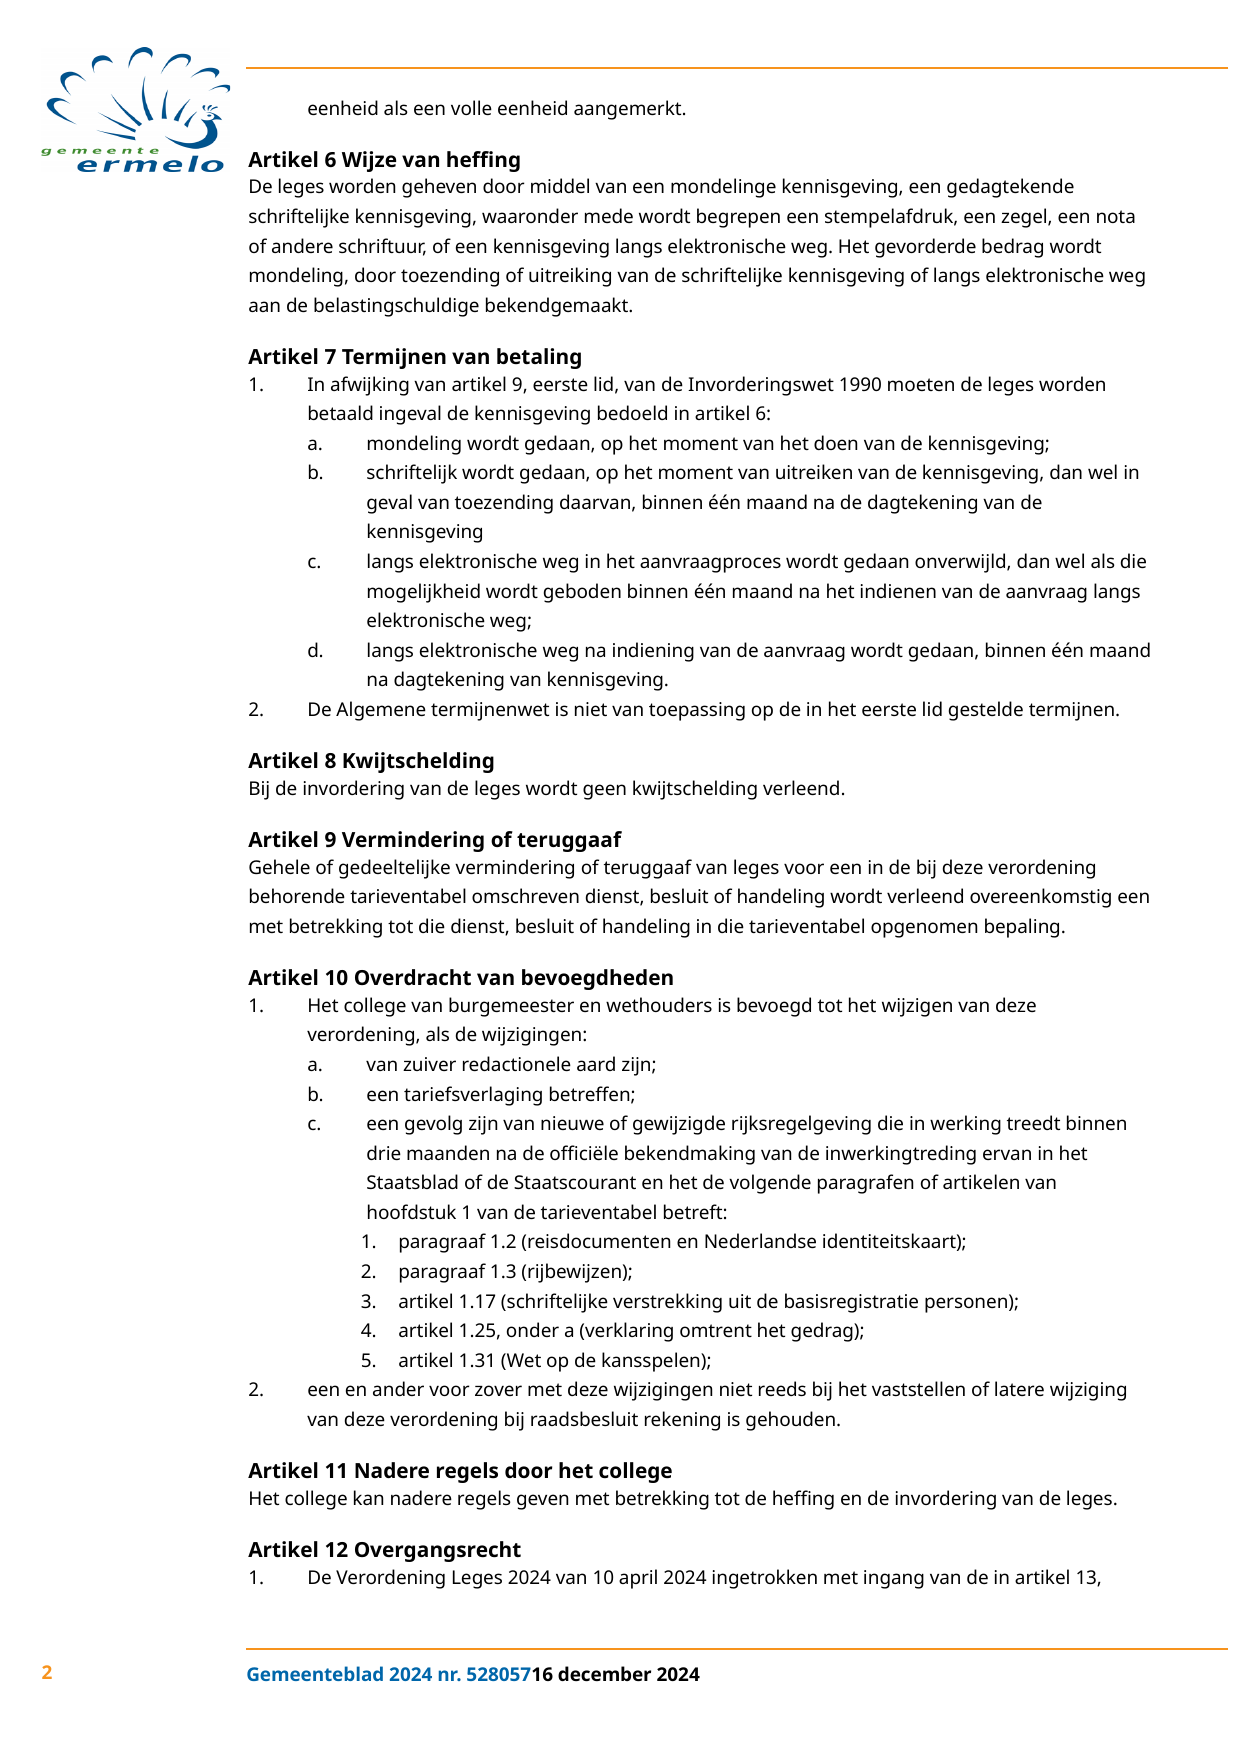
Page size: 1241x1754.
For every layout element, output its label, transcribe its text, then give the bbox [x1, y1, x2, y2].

list paragraaf 1.3 (rijbewijzen); [361, 1258, 1152, 1284]
text De leges worden geheven door middel van een mondelinge kennisgeving, een gedagtekende schriftelijke kennisgeving, waaronder mede wordt begrepen een stempelafdruk, een zegel, een nota of andere schriftuur, of een kennisgeving langs elektronische weg. Het gevorderde bedrag wordt mondeling, door toezending of uitreiking van de schriftelijke kennisgeving of langs elektronische weg aan de belastingschuldige bekendgemaakt. [248, 174, 1152, 318]
text Artikel 10 Overdracht van bevoegdheden [248, 963, 1152, 992]
text Artikel 7 Termijnen van betaling [248, 342, 1152, 371]
list De Algemene termijnenwet is niet van toepassing op de in het eerste lid gestelde termijnen. [248, 696, 1152, 722]
list van zuiver redactionele aard zijn; [307, 1051, 1152, 1077]
list artikel 1.31 (Wet op de kansspelen); [361, 1347, 1152, 1373]
list Het college van burgemeester en wethouders is bevoegd tot het wijzigen van deze verordening, als de wijzigingen: [248, 992, 1152, 1047]
text Artikel 8 Kwijtschelding [248, 747, 1152, 775]
picture [41, 47, 231, 172]
text Artikel 9 Vermindering of teruggaaf [248, 826, 1152, 854]
list langs elektronische weg na indiening van de aanvraag wordt gedaan, binnen één maand na dagtekening van kennisgeving. [307, 637, 1152, 692]
list een en ander voor zover met deze wijzigingen niet reeds bij het vaststellen of latere wijziging van deze verordening bij raadsbesluit rekening is gehouden. [248, 1377, 1152, 1432]
text Artikel 6 Wijze van heffing [248, 145, 1152, 174]
list paragraaf 1.2 (reisdocumenten en Nederlandse identiteitskaart); [361, 1229, 1152, 1254]
list een tariefsverlaging betreffen; [307, 1081, 1152, 1106]
text Artikel 12 Overgangsrecht [248, 1535, 1152, 1564]
text Bij de invordering van de leges wordt geen kwijtschelding verleend. [248, 775, 1152, 801]
text Het college kan nadere regels geven met betrekking tot de heffing en de invordering van de leges. [248, 1485, 1152, 1511]
text Gehele of gedeeltelijke vermindering of teruggaaf van leges voor een in de bij deze verordening behorende tarieventabel omschreven dienst, besluit of handeling wordt verleend overeenkomstig een met betrekking tot die dienst, besluit of handeling in die tarieventabel opgenomen bepaling. [248, 854, 1152, 939]
text Artikel 11 Nadere regels door het college [248, 1457, 1152, 1485]
list eenheid als een volle eenheid aangemerkt. [248, 95, 1152, 121]
list artikel 1.17 (schriftelijke verstrekking uit de basisregistratie personen); [361, 1288, 1152, 1313]
list een gevolg zijn van nieuwe of gewijzigde rijksregelgeving die in werking treedt binnen drie maanden na de officiële bekendmaking van de inwerkingtreding ervan in het Staatsblad of de Staatscourant en het de volgende paragrafen of artikelen van hoofdstuk 1 van de tarieventabel betreft: [307, 1110, 1152, 1225]
list artikel 1.25, onder a (verklaring omtrent het gedrag); [361, 1317, 1152, 1343]
list De Verordening Leges 2024 van 10 april 2024 ingetrokken met ingang van de in artikel 13, [248, 1564, 1152, 1589]
list langs elektronische weg in het aanvraagproces wordt gedaan onverwijld, dan wel als die mogelijkheid wordt geboden binnen één maand na het indienen van de aanvraag langs elektronische weg; [307, 548, 1152, 633]
list schriftelijk wordt gedaan, op het moment van uitreiken van de kennisgeving, dan wel in geval van toezending daarvan, binnen één maand na de dagtekening van de kennisgeving [307, 459, 1152, 544]
list In afwijking van artikel 9, eerste lid, van de Invorderingswet 1990 moeten de leges worden betaald ingeval de kennisgeving bedoeld in artikel 6: [248, 371, 1152, 426]
list mondeling wordt gedaan, op het moment van het doen van de kennisgeving; [307, 430, 1152, 456]
